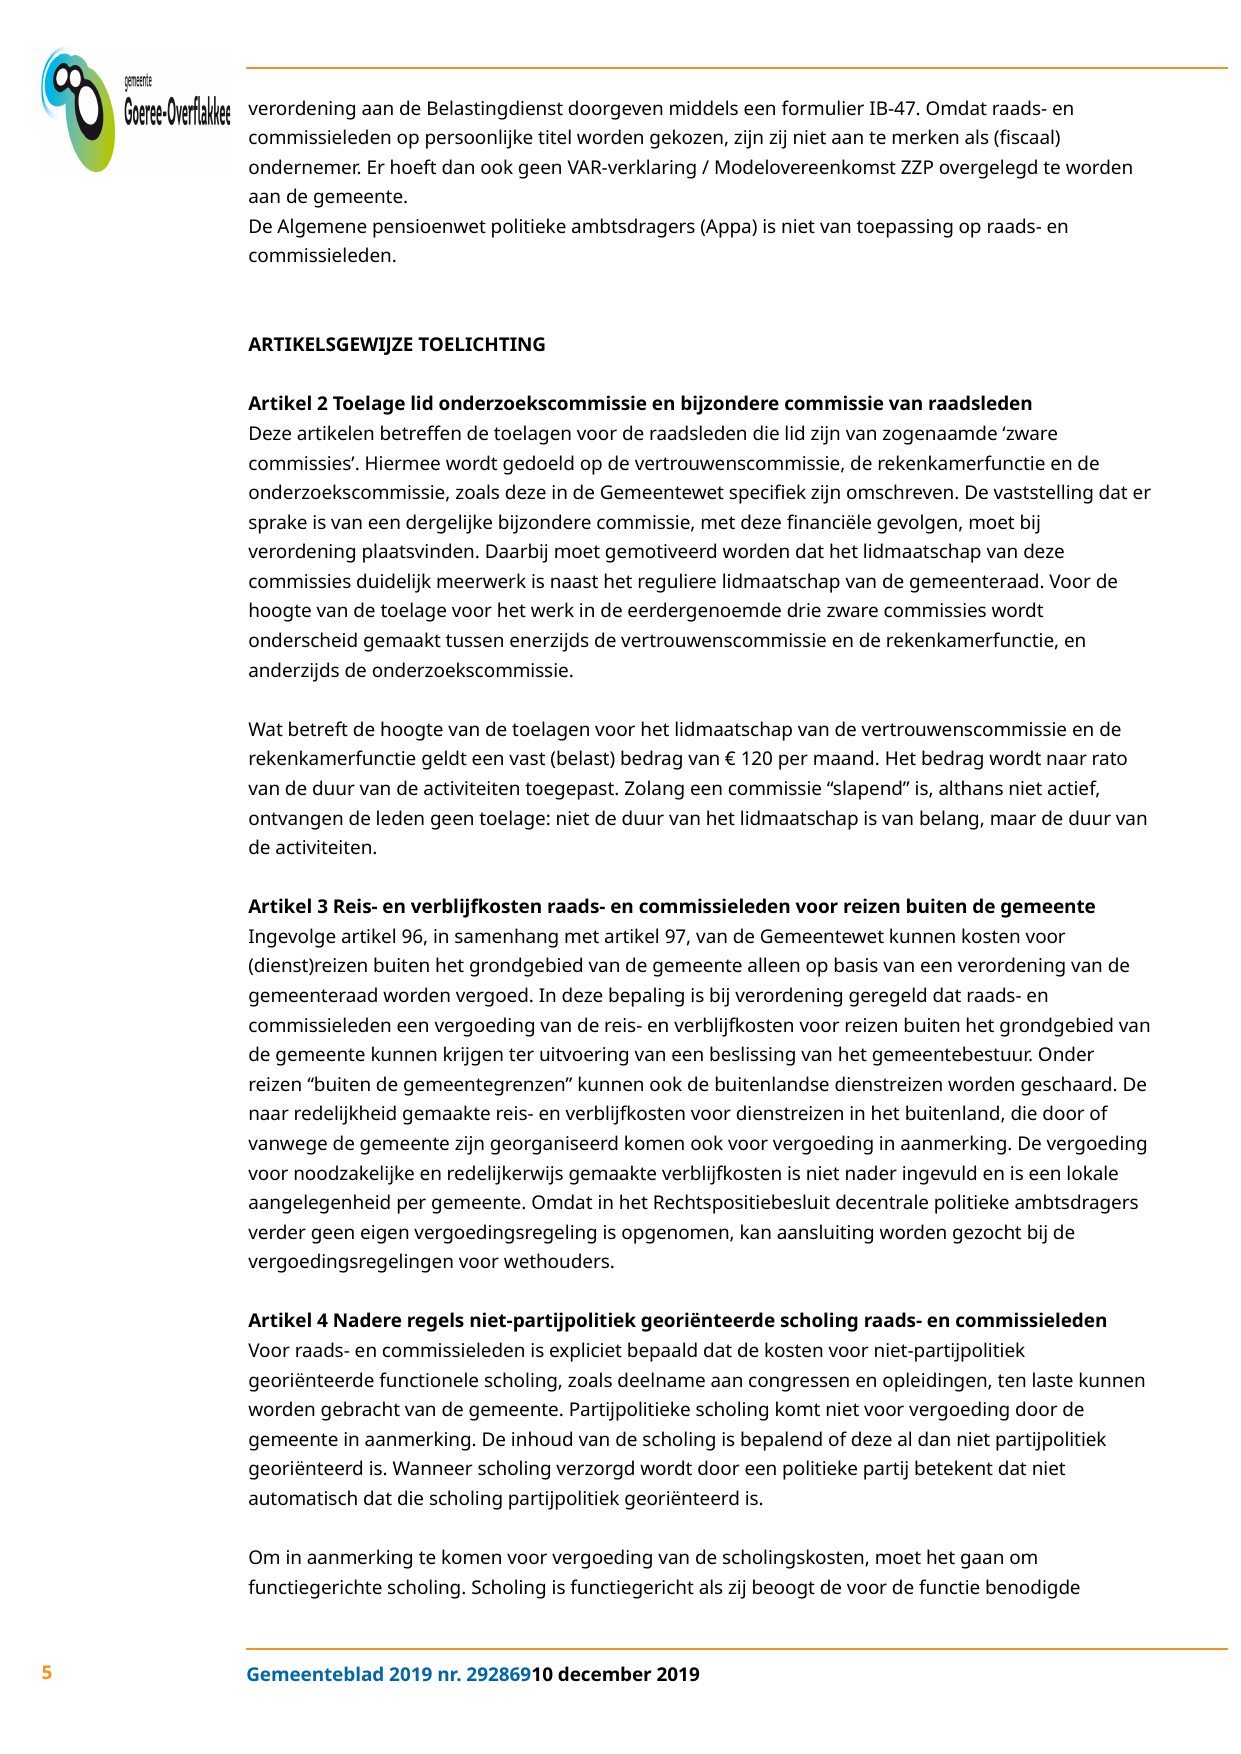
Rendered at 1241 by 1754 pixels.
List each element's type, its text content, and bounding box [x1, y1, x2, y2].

text Om in aanmerking te komen voor vergoeding van de scholingskosten, moet het gaan om functiegerichte scholing. Scholing is functiegericht als zij beoogt de voor de functie benodigde [248, 1544, 1152, 1600]
text Artikel 4 Nadere regels niet-partijpolitiek georiënteerde scholing raads- en commissieleden [248, 1308, 1152, 1333]
text Artikel 2 Toelage lid onderzoekscommissie en bijzondere commissie van raadsleden [248, 391, 1152, 416]
picture [41, 47, 231, 172]
text Wat betreft de hoogte van de toelagen voor het lidmaatschap van de vertrouwenscommissie en de rekenkamerfunctie geldt een vast (belast) bedrag van € 120 per maand. Het bedrag wordt naar rato van de duur van de activiteiten toegepast. Zolang een commissie “slapend” is, althans niet actief, ontvangen de leden geen toelage: niet de duur van het lidmaatschap is van belang, maar de duur van de activiteiten. [248, 716, 1152, 860]
text ARTIKELSGEWIJZE TOELICHTING [248, 331, 1152, 357]
text verordening aan de Belastingdienst doorgeven middels een formulier IB-47. Omdat raads- en commissieleden op persoonlijke titel worden gekozen, zijn zij niet aan te merken als (fiscaal) ondernemer. Er hoeft dan ook geen VAR-verklaring / Modelovereenkomst ZZP overgelegd te worden aan de gemeente. [248, 95, 1152, 209]
text Ingevolge artikel 96, in samenhang met artikel 97, van de Gemeentewet kunnen kosten voor (dienst)reizen buiten het grondgebied van de gemeente alleen op basis van een verordening van de gemeenteraad worden vergoed. In deze bepaling is bij verordening geregeld dat raads- en commissieleden een vergoeding van de reis- en verblijfkosten voor reizen buiten het grondgebied van de gemeente kunnen krijgen ter uitvoering van een beslissing van het gemeentebestuur. Onder reizen “buiten de gemeentegrenzen” kunnen ook de buitenlandse dienstreizen worden geschaard. De naar redelijkheid gemaakte reis- en verblijfkosten voor dienstreizen in het buitenland, die door of vanwege de gemeente zijn georganiseerd komen ook voor vergoeding in aanmerking. De vergoeding voor noodzakelijke en redelijkerwijs gemaakte verblijfkosten is niet nader ingevuld en is een lokale aangelegenheid per gemeente. Omdat in het Rechtspositiebesluit decentrale politieke ambtsdragers verder geen eigen vergoedingsregeling is opgenomen, kan aansluiting worden gezocht bij de vergoedingsregelingen voor wethouders. [248, 923, 1152, 1274]
text Voor raads- en commissieleden is expliciet bepaald dat de kosten voor niet-partijpolitiek georiënteerde functionele scholing, zoals deelname aan congressen en opleidingen, ten laste kunnen worden gebracht van de gemeente. Partijpolitieke scholing komt niet voor vergoeding door de gemeente in aanmerking. De inhoud van de scholing is bepalend of deze al dan niet partijpolitiek georiënteerd is. Wanneer scholing verzorgd wordt door een politieke partij betekent dat niet automatisch dat die scholing partijpolitiek georiënteerd is. [248, 1337, 1152, 1511]
text Deze artikelen betreffen de toelagen voor de raadsleden die lid zijn van zogenaamde ‘zware commissies’. Hiermee wordt gedoeld op de vertrouwenscommissie, de rekenkamerfunctie en de onderzoekscommissie, zoals deze in de Gemeentewet specifiek zijn omschreven. De vaststelling dat er sprake is van een dergelijke bijzondere commissie, met deze financiële gevolgen, moet bij verordening plaatsvinden. Daarbij moet gemotiveerd worden dat het lidmaatschap van deze commissies duidelijk meerwerk is naast het reguliere lidmaatschap van de gemeenteraad. Voor de hoogte van de toelage voor het werk in de eerdergenoemde drie zware commissies wordt onderscheid gemaakt tussen enerzijds de vertrouwenscommissie en de rekenkamerfunctie, en anderzijds de onderzoekscommissie. [248, 420, 1152, 683]
text Artikel 3 Reis- en verblijfkosten raads- en commissieleden voor reizen buiten de gemeente [248, 893, 1152, 919]
text De Algemene pensioenwet politieke ambtsdragers (Appa) is niet van toepassing op raads- en commissieleden. [248, 213, 1152, 268]
